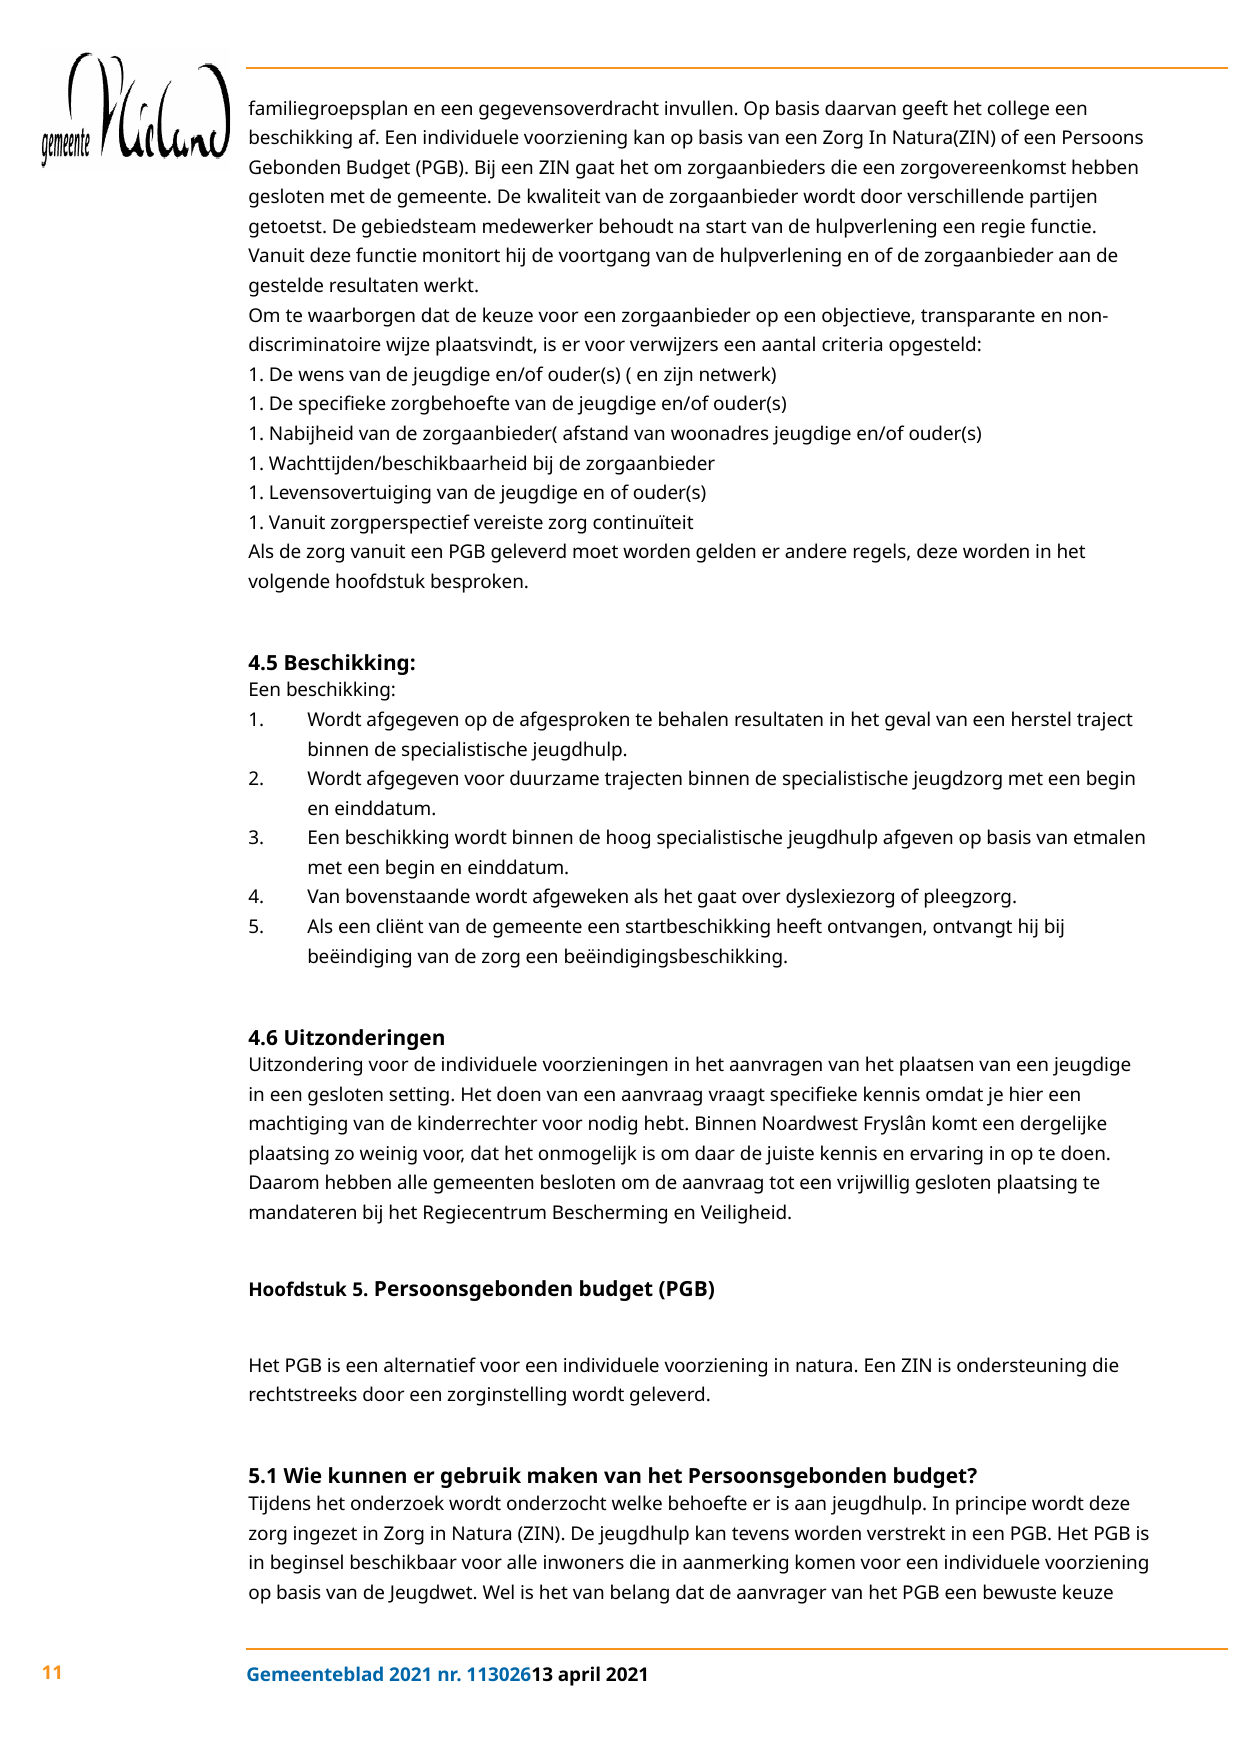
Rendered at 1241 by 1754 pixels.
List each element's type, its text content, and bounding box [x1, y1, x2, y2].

list Wordt afgegeven voor duurzame trajecten binnen de specialistische jeugdzorg met een begin en einddatum. [248, 765, 1152, 821]
text 4.6 Uitzonderingen [248, 1023, 1152, 1051]
text Uitzondering voor de individuele voorzieningen in het aanvragen van het plaatsen van een jeugdige in een gesloten setting. Het doen van een aanvraag vraagt specifieke kennis omdat je hier een machtiging van de kinderrechter voor nodig hebt. Binnen Noardwest Fryslân komt een dergelijke plaatsing zo weinig voor, dat het onmogelijk is om daar de juiste kennis en ervaring in op te doen. Daarom hebben alle gemeenten besloten om de aanvraag tot een vrijwillig gesloten plaatsing te mandateren bij het Regiecentrum Bescherming en Veiligheid. [248, 1051, 1152, 1225]
text Een beschikking: [248, 677, 1152, 702]
picture [41, 47, 231, 172]
text Als de zorg vanuit een PGB geleverd moet worden gelden er andere regels, deze worden in het volgende hoofdstuk besproken. [248, 538, 1152, 594]
text Om te waarborgen dat de keuze voor een zorgaanbieder op een objectieve, transparante en non-discriminatoire wijze plaatsvindt, is er voor verwijzers een aantal criteria opgesteld: [248, 302, 1152, 357]
list Als een cliënt van de gemeente een startbeschikking heeft ontvangen, ontvangt hij bij beëindiging van de zorg een beëindigingsbeschikking. [248, 913, 1152, 968]
text 1. Vanuit zorgperspectief vereiste zorg continuïteit [248, 509, 1152, 535]
text 1. Nabijheid van de zorgaanbieder( afstand van woonadres jeugdige en/of ouder(s) [248, 420, 1152, 446]
text 4.5 Beschikking: [248, 648, 1152, 677]
list Wordt afgegeven op de afgesproken te behalen resultaten in het geval van een herstel traject binnen de specialistische jeugdhulp. [248, 706, 1152, 761]
text 1. De wens van de jeugdige en/of ouder(s) ( en zijn netwerk) [248, 361, 1152, 387]
text Het PGB is een alternatief voor een individuele voorziening in natura. Een ZIN is ondersteuning die rechtstreeks door een zorginstelling wordt geleverd. [248, 1352, 1152, 1407]
list Een beschikking wordt binnen de hoog specialistische jeugdhulp afgeven op basis van etmalen met een begin en einddatum. [248, 824, 1152, 880]
text 5.1 Wie kunnen er gebruik maken van het Persoonsgebonden budget? [248, 1462, 1152, 1490]
text 1. De specifieke zorgbehoefte van de jeugdige en/of ouder(s) [248, 391, 1152, 416]
text familiegroepsplan en een gegevensoverdracht invullen. Op basis daarvan geeft het college een beschikking af. Een individuele voorziening kan op basis van een Zorg In Natura(ZIN) of een Persoons Gebonden Budget (PGB). Bij een ZIN gaat het om zorgaanbieders die een zorgovereenkomst hebben gesloten met de gemeente. De kwaliteit van de zorgaanbieder wordt door verschillende partijen getoetst. De gebiedsteam medewerker behoudt na start van de hulpverlening een regie functie. Vanuit deze functie monitort hij de voortgang van de hulpverlening en of de zorgaanbieder aan de gestelde resultaten werkt. [248, 95, 1152, 298]
text Hoofdstuk 5. Persoonsgebonden budget (PGB) [248, 1274, 1152, 1303]
text Tijdens het onderzoek wordt onderzocht welke behoefte er is aan jeugdhulp. In principe wordt deze zorg ingezet in Zorg in Natura (ZIN). De jeugdhulp kan tevens worden verstrekt in een PGB. Het PGB is in beginsel beschikbaar voor alle inwoners die in aanmerking komen voor een individuele voorziening op basis van de Jeugdwet. Wel is het van belang dat de aanvrager van het PGB een bewuste keuze [248, 1490, 1152, 1604]
text 1. Levensovertuiging van de jeugdige en of ouder(s) [248, 479, 1152, 505]
list Van bovenstaande wordt afgeweken als het gaat over dyslexiezorg of pleegzorg. [248, 884, 1152, 909]
text 1. Wachttijden/beschikbaarheid bij de zorgaanbieder [248, 450, 1152, 476]
